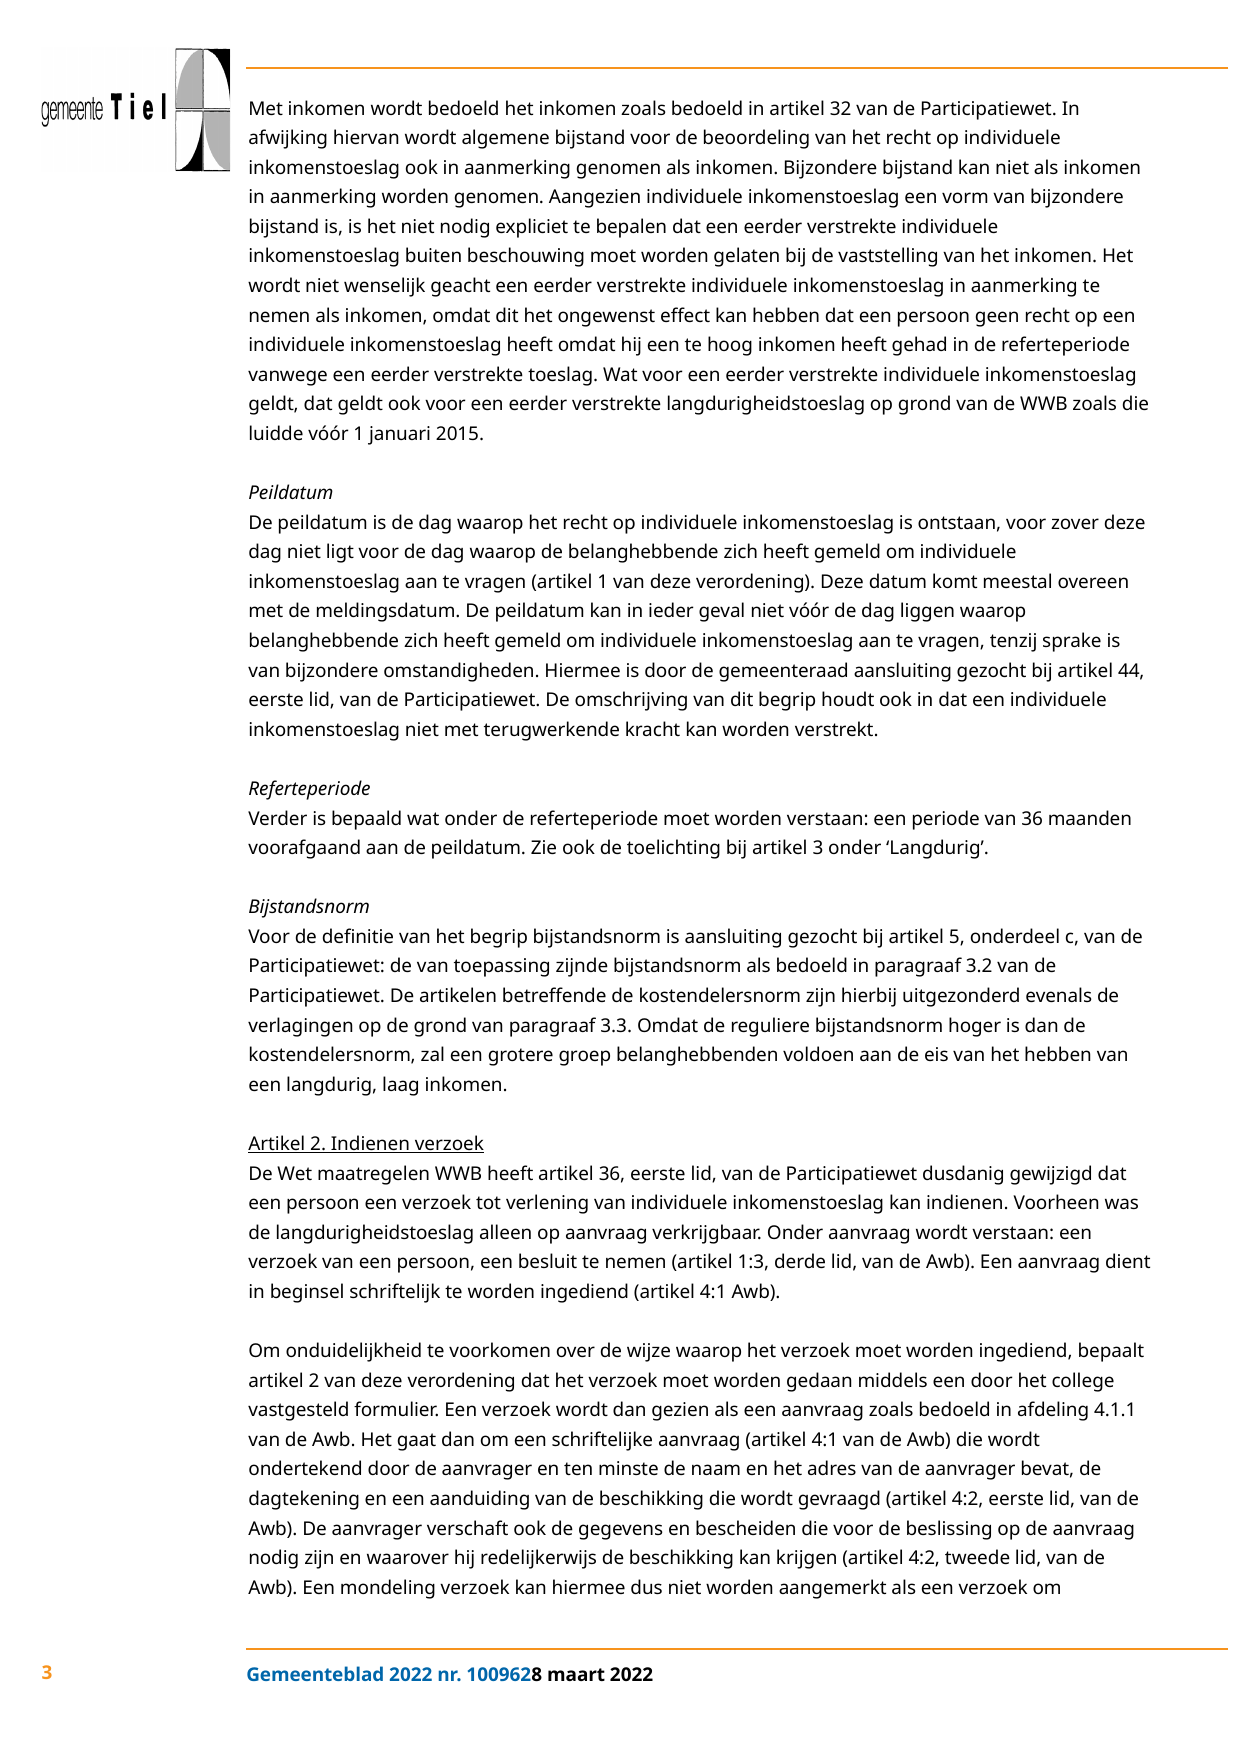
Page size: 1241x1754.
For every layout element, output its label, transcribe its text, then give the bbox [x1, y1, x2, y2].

text De peildatum is de dag waarop het recht op individuele inkomenstoeslag is ontstaan, voor zover deze dag niet ligt voor de dag waarop de belanghebbende zich heeft gemeld om individuele inkomenstoeslag aan te vragen (artikel 1 van deze verordening). Deze datum komt meestal overeen met de meldingsdatum. De peildatum kan in ieder geval niet vóór de dag liggen waarop belanghebbende zich heeft gemeld om individuele inkomenstoeslag aan te vragen, tenzij sprake is van bijzondere omstandigheden. Hiermee is door de gemeenteraad aansluiting gezocht bij artikel 44, eerste lid, van de Participatiewet. De omschrijving van dit begrip houdt ook in dat een individuele inkomenstoeslag niet met terugwerkende kracht kan worden verstrekt. [248, 509, 1152, 742]
text Om onduidelijkheid te voorkomen over de wijze waarop het verzoek moet worden ingediend, bepaalt artikel 2 van deze verordening dat het verzoek moet worden gedaan middels een door het college vastgesteld formulier. Een verzoek wordt dan gezien als een aanvraag zoals bedoeld in afdeling 4.1.1 van de Awb. Het gaat dan om een schriftelijke aanvraag (artikel 4:1 van de Awb) die wordt ondertekend door de aanvrager en ten minste de naam en het adres van de aanvrager bevat, de dagtekening en een aanduiding van de beschikking die wordt gevraagd (artikel 4:2, eerste lid, van de Awb). De aanvrager verschaft ook de gegevens en bescheiden die voor de beslissing op de aanvraag nodig zijn en waarover hij redelijkerwijs de beschikking kan krijgen (artikel 4:2, tweede lid, van de Awb). Een mondeling verzoek kan hiermee dus niet worden aangemerkt als een verzoek om [248, 1337, 1152, 1600]
text Met inkomen wordt bedoeld het inkomen zoals bedoeld in artikel 32 van de Participatiewet. In afwijking hiervan wordt algemene bijstand voor de beoordeling van het recht op individuele inkomenstoeslag ook in aanmerking genomen als inkomen. Bijzondere bijstand kan niet als inkomen in aanmerking worden genomen. Aangezien individuele inkomenstoeslag een vorm van bijzondere bijstand is, is het niet nodig expliciet te bepalen dat een eerder verstrekte individuele inkomenstoeslag buiten beschouwing moet worden gelaten bij de vaststelling van het inkomen. Het wordt niet wenselijk geacht een eerder verstrekte individuele inkomenstoeslag in aanmerking te nemen als inkomen, omdat dit het ongewenst effect kan hebben dat een persoon geen recht op een individuele inkomenstoeslag heeft omdat hij een te hoog inkomen heeft gehad in de referteperiode vanwege een eerder verstrekte toeslag. Wat voor een eerder verstrekte individuele inkomenstoeslag geldt, dat geldt ook voor een eerder verstrekte langdurigheidstoeslag op grond van de WWB zoals die luidde vóór 1 januari 2015. [248, 95, 1152, 446]
text De Wet maatregelen WWB heeft artikel 36, eerste lid, van de Participatiewet dusdanig gewijzigd dat een persoon een verzoek tot verlening van individuele inkomenstoeslag kan indienen. Voorheen was de langdurigheidstoeslag alleen op aanvraag verkrijgbaar. Onder aanvraag wordt verstaan: een verzoek van een persoon, een besluit te nemen (artikel 1:3, derde lid, van de Awb). Een aanvraag dient in beginsel schriftelijk te worden ingediend (artikel 4:1 Awb). [248, 1160, 1152, 1304]
text Peildatum [248, 479, 1152, 505]
text Verder is bepaald wat onder de referteperiode moet worden verstaan: een periode van 36 maanden voorafgaand aan de peildatum. Zie ook de toelichting bij artikel 3 onder ‘Langdurig’. [248, 805, 1152, 860]
text Bijstandsnorm [248, 893, 1152, 919]
picture [41, 47, 231, 172]
text Artikel 2. Indienen verzoek [248, 1130, 1152, 1156]
text Referteperiode [248, 775, 1152, 801]
text Voor de definitie van het begrip bijstandsnorm is aansluiting gezocht bij artikel 5, onderdeel c, van de Participatiewet: de van toepassing zijnde bijstandsnorm als bedoeld in paragraaf 3.2 van de Participatiewet. De artikelen betreffende de kostendelersnorm zijn hierbij uitgezonderd evenals de verlagingen op de grond van paragraaf 3.3. Omdat de reguliere bijstandsnorm hoger is dan de kostendelersnorm, zal een grotere groep belanghebbenden voldoen aan de eis van het hebben van een langdurig, laag inkomen. [248, 923, 1152, 1097]
